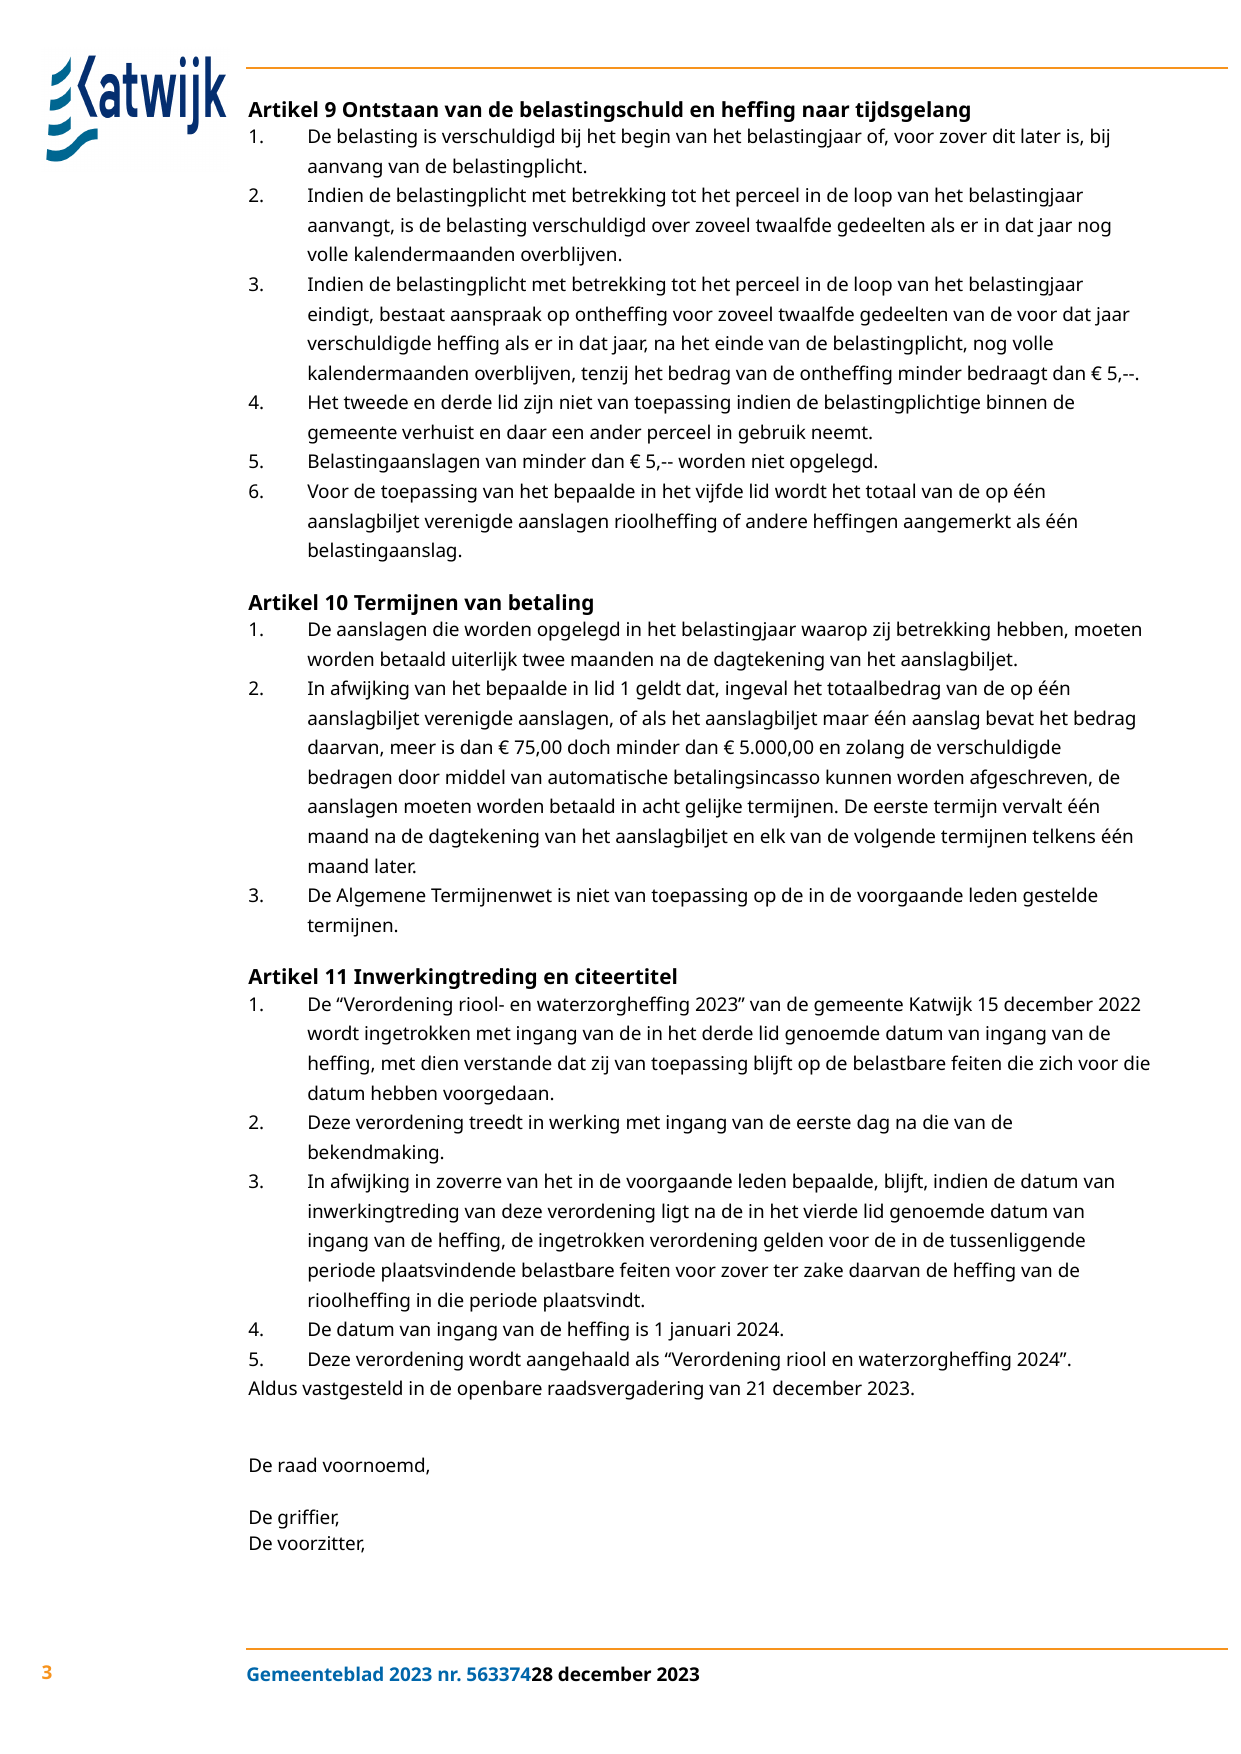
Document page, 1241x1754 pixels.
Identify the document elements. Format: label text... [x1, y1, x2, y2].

text Artikel 11 Inwerkingtreding en citeertitel [248, 962, 1152, 991]
list Indien de belastingplicht met betrekking tot het perceel in de loop van het belastingjaar eindigt, bestaat aanspraak op ontheffing voor zoveel twaalfde gedeelten van de voor dat jaar verschuldigde heffing als er in dat jaar, na het einde van de belastingplicht, nog volle kalendermaanden overblijven, tenzij het bedrag van de ontheffing minder bedraagt dan € 5,--. [248, 271, 1152, 386]
list In afwijking van het bepaalde in lid 1 geldt dat, ingeval het totaalbedrag van de op één aanslagbiljet verenigde aanslagen, of als het aanslagbiljet maar één aanslag bevat het bedrag daarvan, meer is dan € 75,00 doch minder dan € 5.000,00 en zolang de verschuldigde bedragen door middel van automatische betalingsincasso kunnen worden afgeschreven, de aanslagen moeten worden betaald in acht gelijke termijnen. De eerste termijn vervalt één maand na de dagtekening van het aanslagbiljet en elk van de volgende termijnen telkens één maand later. [248, 675, 1152, 879]
list Het tweede en derde lid zijn niet van toepassing indien de belastingplichtige binnen de gemeente verhuist en daar een ander perceel in gebruik neemt. [248, 389, 1152, 445]
list Belastingaanslagen van minder dan € 5,-- worden niet opgelegd. [248, 449, 1152, 474]
list De belasting is verschuldigd bij het begin van het belastingjaar of, voor zover dit later is, bij aanvang van de belastingplicht. [248, 123, 1152, 178]
text De griffier, [248, 1504, 1152, 1530]
text De raad voornoemd, [248, 1453, 1152, 1478]
list De Algemene Termijnenwet is niet van toepassing op de in de voorgaande leden gestelde termijnen. [248, 882, 1152, 938]
text De voorzitter, [248, 1530, 1152, 1556]
list Deze verordening treedt in werking met ingang van de eerste dag na die van de bekendmaking. [248, 1109, 1152, 1164]
list In afwijking in zoverre van het in de voorgaande leden bepaalde, blijft, indien de datum van inwerkingtreding van deze verordening ligt na de in het vierde lid genoemde datum van ingang van de heffing, de ingetrokken verordening gelden voor de in de tussenliggende periode plaatsvindende belastbare feiten voor zover ter zake daarvan de heffing van de rioolheffing in die periode plaatsvindt. [248, 1168, 1152, 1312]
list Indien de belastingplicht met betrekking tot het perceel in de loop van het belastingjaar aanvangt, is de belasting verschuldigd over zoveel twaalfde gedeelten als er in dat jaar nog volle kalendermaanden overblijven. [248, 182, 1152, 267]
list Voor de toepassing van het bepaalde in het vijfde lid wordt het totaal van de op één aanslagbiljet verenigde aanslagen rioolheffing of andere heffingen aangemerkt als één belastingaanslag. [248, 478, 1152, 563]
list De datum van ingang van de heffing is 1 januari 2024. [248, 1316, 1152, 1342]
text Artikel 10 Termijnen van betaling [248, 588, 1152, 616]
text Artikel 9 Ontstaan van de belastingschuld en heffing naar tijdsgelang [248, 95, 1152, 123]
picture [41, 47, 231, 172]
list De “Verordening riool- en waterzorgheffing 2023” van de gemeente Katwijk 15 december 2022 wordt ingetrokken met ingang van de in het derde lid genoemde datum van ingang van de heffing, met dien verstande dat zij van toepassing blijft op de belastbare feiten die zich voor die datum hebben voorgedaan. [248, 991, 1152, 1105]
list Deze verordening wordt aangehaald als “Verordening riool en waterzorgheffing 2024”. [248, 1346, 1152, 1372]
list De aanslagen die worden opgelegd in het belastingjaar waarop zij betrekking hebben, moeten worden betaald uiterlijk twee maanden na de dagtekening van het aanslagbiljet. [248, 616, 1152, 672]
text Aldus vastgesteld in de openbare raadsvergadering van 21 december 2023. [248, 1376, 1152, 1401]
